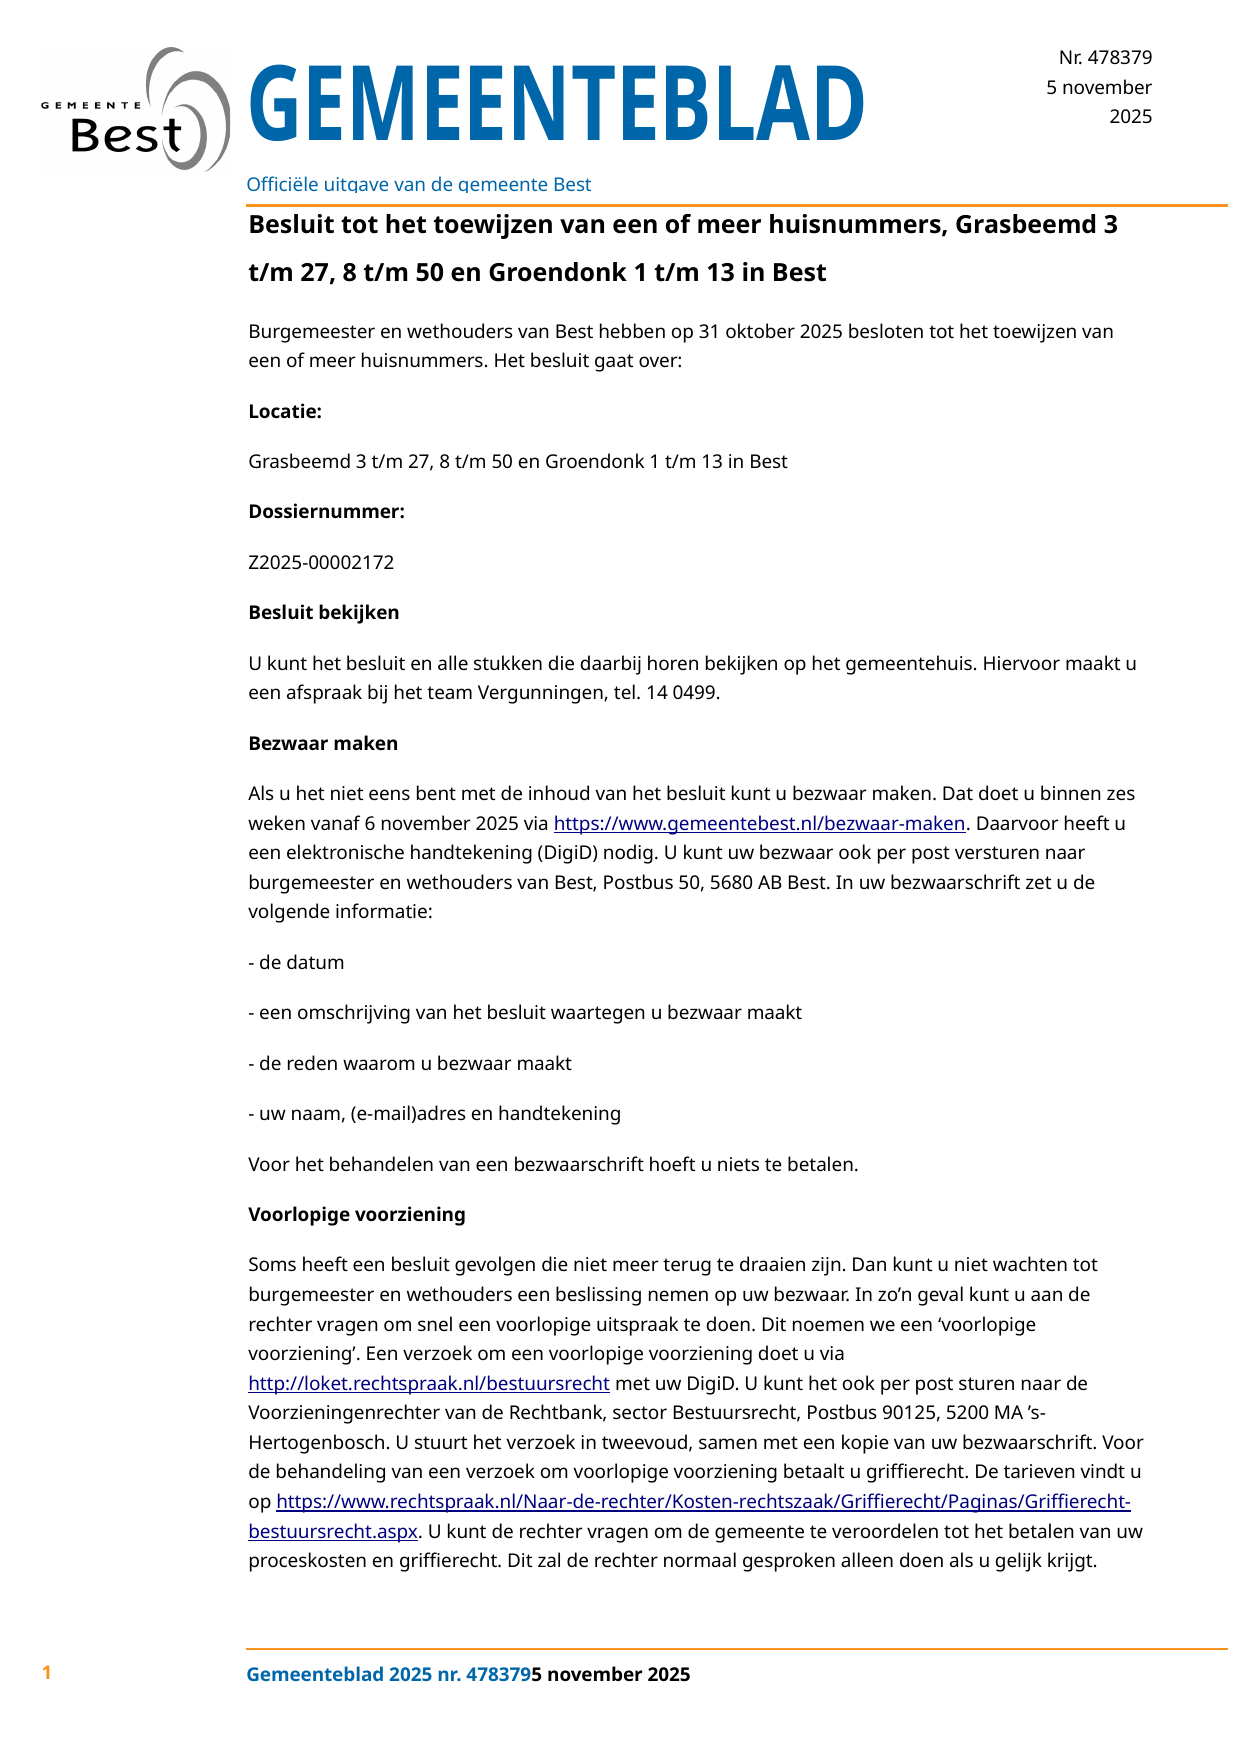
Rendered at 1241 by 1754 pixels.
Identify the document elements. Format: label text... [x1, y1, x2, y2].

text Dossiernummer: [248, 499, 1152, 524]
text - de datum [248, 949, 1152, 975]
text Besluit bekijken [248, 599, 1152, 625]
text Burgemeester en wethouders van Best hebben op 31 oktober 2025 besloten tot het toewijzen van een of meer huisnummers. Het besluit gaat over: [248, 318, 1152, 373]
text - de reden waarom u bezwaar maakt [248, 1050, 1152, 1076]
text - uw naam, (e-mail)adres en handtekening [248, 1100, 1152, 1126]
text Als u het niet eens bent met de inhoud van het besluit kunt u bezwaar maken. Dat doet u binnen zes weken vanaf 6 november 2025 via https://www.gemeentebest.nl/bezwaar-maken. Daarvoor heeft u een elektronische handtekening (DigiD) nodig. U kunt uw bezwaar ook per post versturen naar burgemeester en wethouders van Best, Postbus 50, 5680 AB Best. In uw bezwaarschrift zet u de volgende informatie: [248, 780, 1152, 924]
text Voorlopige voorziening [248, 1201, 1152, 1227]
text Besluit tot het toewijzen van een of meer huisnummers, Grasbeemd 3 t/m 27, 8 t/m 50 en Groendonk 1 t/m 13 in Best [248, 207, 1152, 288]
text - een omschrijving van het besluit waartegen u bezwaar maakt [248, 999, 1152, 1025]
text Voor het behandelen van een bezwaarschrift hoeft u niets te betalen. [248, 1151, 1152, 1177]
text Bezwaar maken [248, 730, 1152, 756]
text Z2025-00002172 [248, 549, 1152, 575]
text U kunt het besluit en alle stukken die daarbij horen bekijken op het gemeentehuis. Hiervoor maakt u een afspraak bij het team Vergunningen, tel. 14 0499. [248, 650, 1152, 705]
text Locatie: [248, 398, 1152, 424]
text Grasbeemd 3 t/m 27, 8 t/m 50 en Groendonk 1 t/m 13 in Best [248, 448, 1152, 474]
text Soms heeft een besluit gevolgen die niet meer terug te draaien zijn. Dan kunt u niet wachten tot burgemeester en wethouders een beslissing nemen op uw bezwaar. In zo’n geval kunt u aan de rechter vragen om snel een voorlopige uitspraak te doen. Dit noemen we een ‘voorlopige voorziening’. Een verzoek om een voorlopige voorziening doet u via http://loket.rechtspraak.nl/bestuursrecht met uw DigiD. U kunt het ook per post sturen naar de Voorzieningenrechter van de Rechtbank, sector Bestuursrecht, Postbus 90125, 5200 MA ’s-Hertogenbosch. U stuurt het verzoek in tweevoud, samen met een kopie van uw bezwaarschrift. Voor de behandeling van een verzoek om voorlopige voorziening betaalt u griffierecht. De tarieven vindt u op https://www.rechtspraak.nl/Naar-de-rechter/Kosten-rechtszaak/Griffierecht/Paginas/Griffierecht-bestuursrecht.aspx. U kunt de rechter vragen om de gemeente te veroordelen tot het betalen van uw proceskosten en griffierecht. Dit zal de rechter normaal gesproken alleen doen als u gelijk krijgt. [248, 1252, 1152, 1573]
picture [41, 47, 231, 172]
